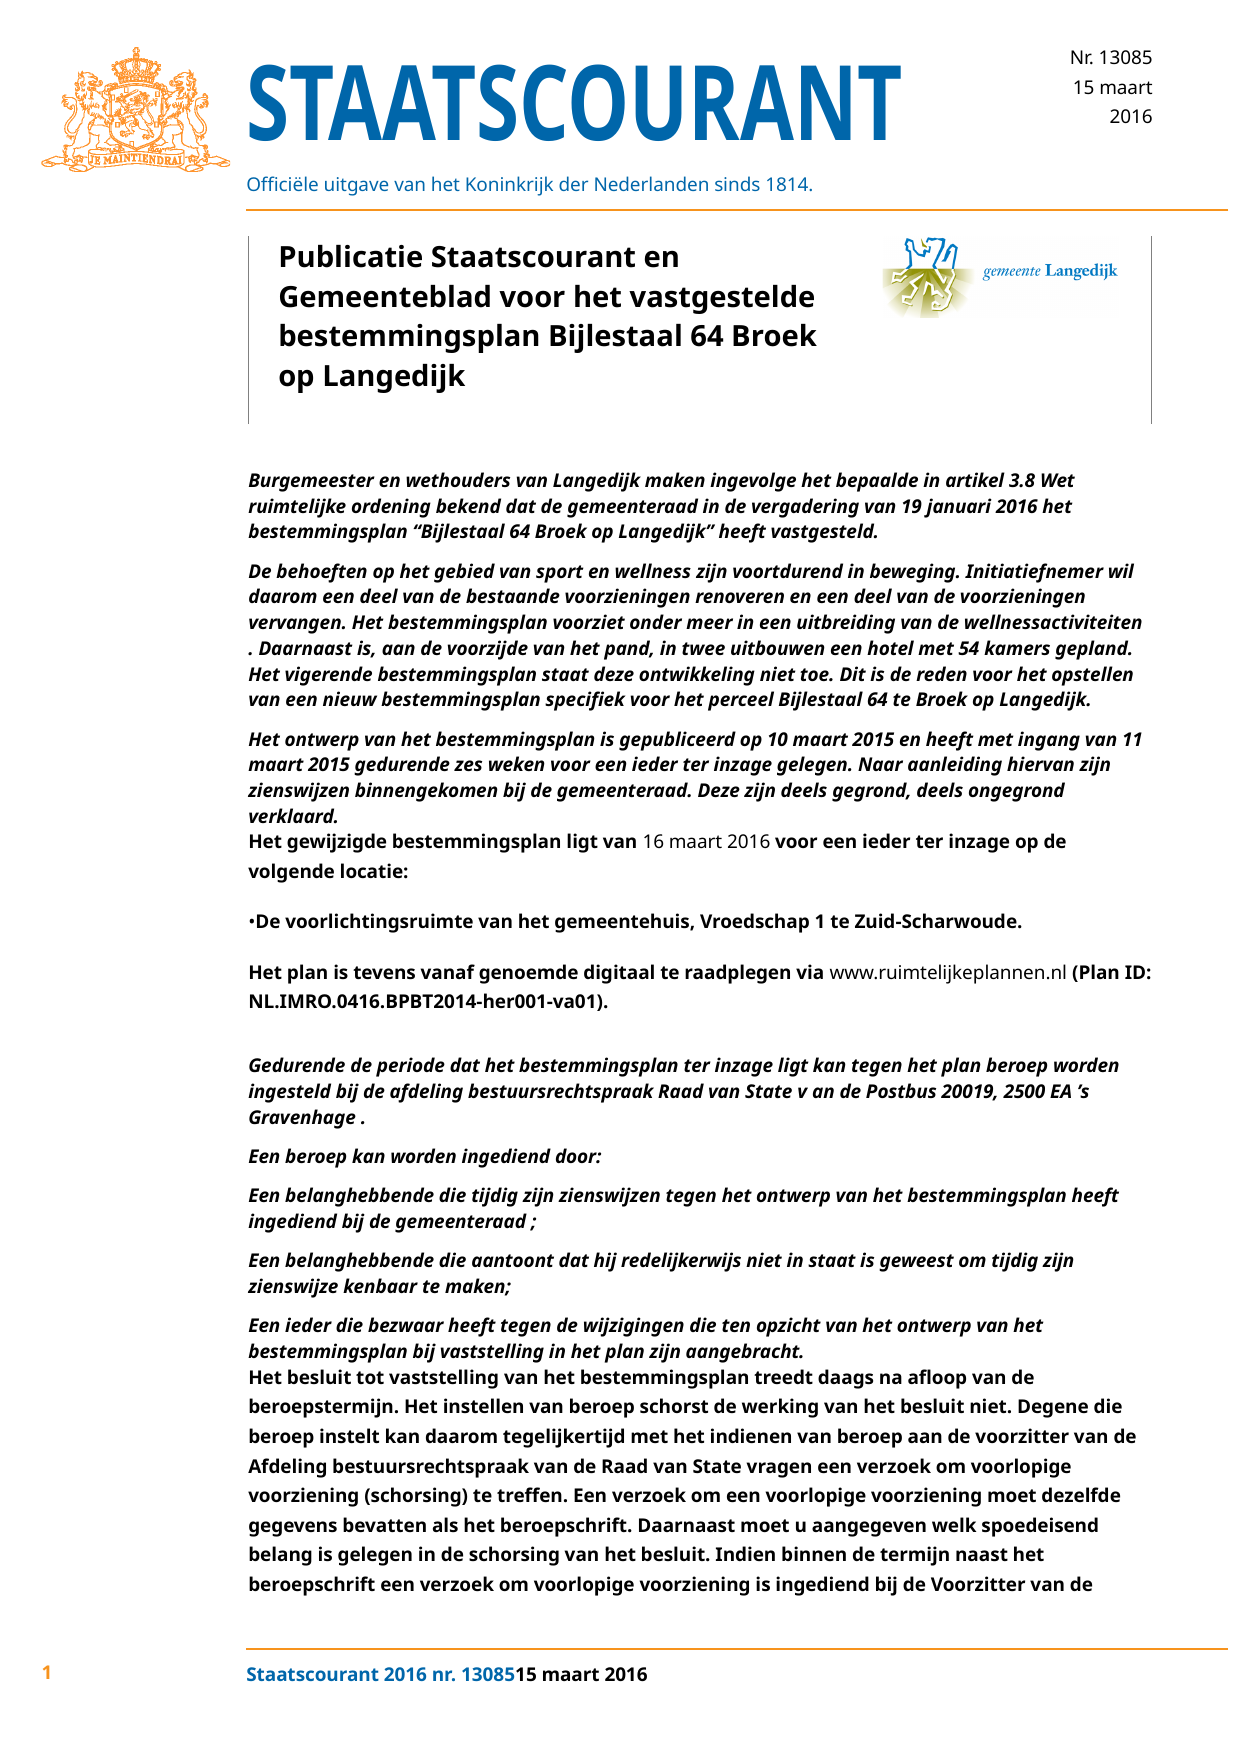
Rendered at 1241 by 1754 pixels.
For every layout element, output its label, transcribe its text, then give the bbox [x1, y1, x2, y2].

picture [882, 236, 1119, 318]
text Een belanghebbende die tijdig zijn zienswijzen tegen het ontwerp van het bestemmingsplan heeft ingediend bij de gemeenteraad ; [248, 1183, 1152, 1234]
table_header [850, 236, 1151, 424]
text Het gewijzigde bestemmingsplan ligt van 16 maart 2016 voor een ieder ter inzage op de volgende locatie: [248, 829, 1152, 884]
text Gedurende de periode dat het bestemmingsplan ter inzage ligt kan tegen het plan beroep worden ingesteld bij de afdeling bestuursrechtspraak Raad van State v an de Postbus 20019, 2500 EA ’s Gravenhage . [248, 1053, 1152, 1130]
text Een belanghebbende die aantoont dat hij redelijkerwijs niet in staat is geweest om tijdig zijn zienswijze kenbaar te maken; [248, 1248, 1152, 1299]
text Het ontwerp van het bestemmingsplan is gepubliceerd op 10 maart 2015 en heeft met ingang van 11 maart 2015 gedurende zes weken voor een ieder ter inzage gelegen. Naar aanleiding hiervan zijn zienswijzen binnengekomen bij de gemeenteraad. Deze zijn deels gegrond, deels ongegrond verklaard. [248, 726, 1152, 829]
text Een beroep kan worden ingediend door: [248, 1143, 1152, 1169]
table_header Publicatie Staatscourant en Gemeenteblad voor het vastgestelde bestemmingsplan Bijlestaal 64 Broek op Langedijk [249, 236, 850, 424]
text Burgemeester en wethouders van Langedijk maken ingevolge het bepaalde in artikel 3.8 Wet ruimtelijke ordening bekend dat de gemeenteraad in de vergadering van 19 januari 2016 het bestemmingsplan “Bijlestaal 64 Broek op Langedijk” heeft vastgesteld. [248, 467, 1152, 544]
text De behoeften op het gebied van sport en wellness zijn voortdurend in beweging. Initiatiefnemer wil daarom een deel van de bestaande voorzieningen renoveren en een deel van de voorzieningen vervangen. Het bestemmingsplan voorziet onder meer in een uitbreiding van de wellnessactiviteiten . Daarnaast is, aan de voorzijde van het pand, in twee uitbouwen een hotel met 54 kamers gepland. Het vigerende bestemmingsplan staat deze ontwikkeling niet toe. Dit is de reden voor het opstellen van een nieuw bestemmingsplan specifiek voor het perceel Bijlestaal 64 te Broek op Langedijk. [248, 558, 1152, 712]
text Het besluit tot vaststelling van het bestemmingsplan treedt daags na afloop van de beroepstermijn. Het instellen van beroep schorst de werking van het besluit niet. Degene die beroep instelt kan daarom tegelijkertijd met het indienen van beroep aan de voorzitter van de Afdeling bestuursrechtspraak van de Raad van State vragen een verzoek om voorlopige voorziening (schorsing) te treffen. Een verzoek om een voorlopige voorziening moet dezelfde gegevens bevatten als het beroepschrift. Daarnaast moet u aangegeven welk spoedeisend belang is gelegen in de schorsing van het besluit. Indien binnen de termijn naast het beroepschrift een verzoek om voorlopige voorziening is ingediend bij de Voorzitter van de [248, 1364, 1152, 1597]
picture [41, 47, 231, 172]
text •De voorlichtingsruimte van het gemeentehuis, Vroedschap 1 te Zuid-Scharwoude. [248, 909, 1152, 934]
text Het plan is tevens vanaf genoemde digitaal te raadplegen via www.ruimtelijkeplannen.nl (Plan ID: NL.IMRO.0416.BPBT2014-her001-va01). [248, 959, 1152, 1014]
text Een ieder die bezwaar heeft tegen de wijzigingen die ten opzicht van het ontwerp van het bestemmingsplan bij vaststelling in het plan zijn aangebracht. [248, 1313, 1152, 1364]
